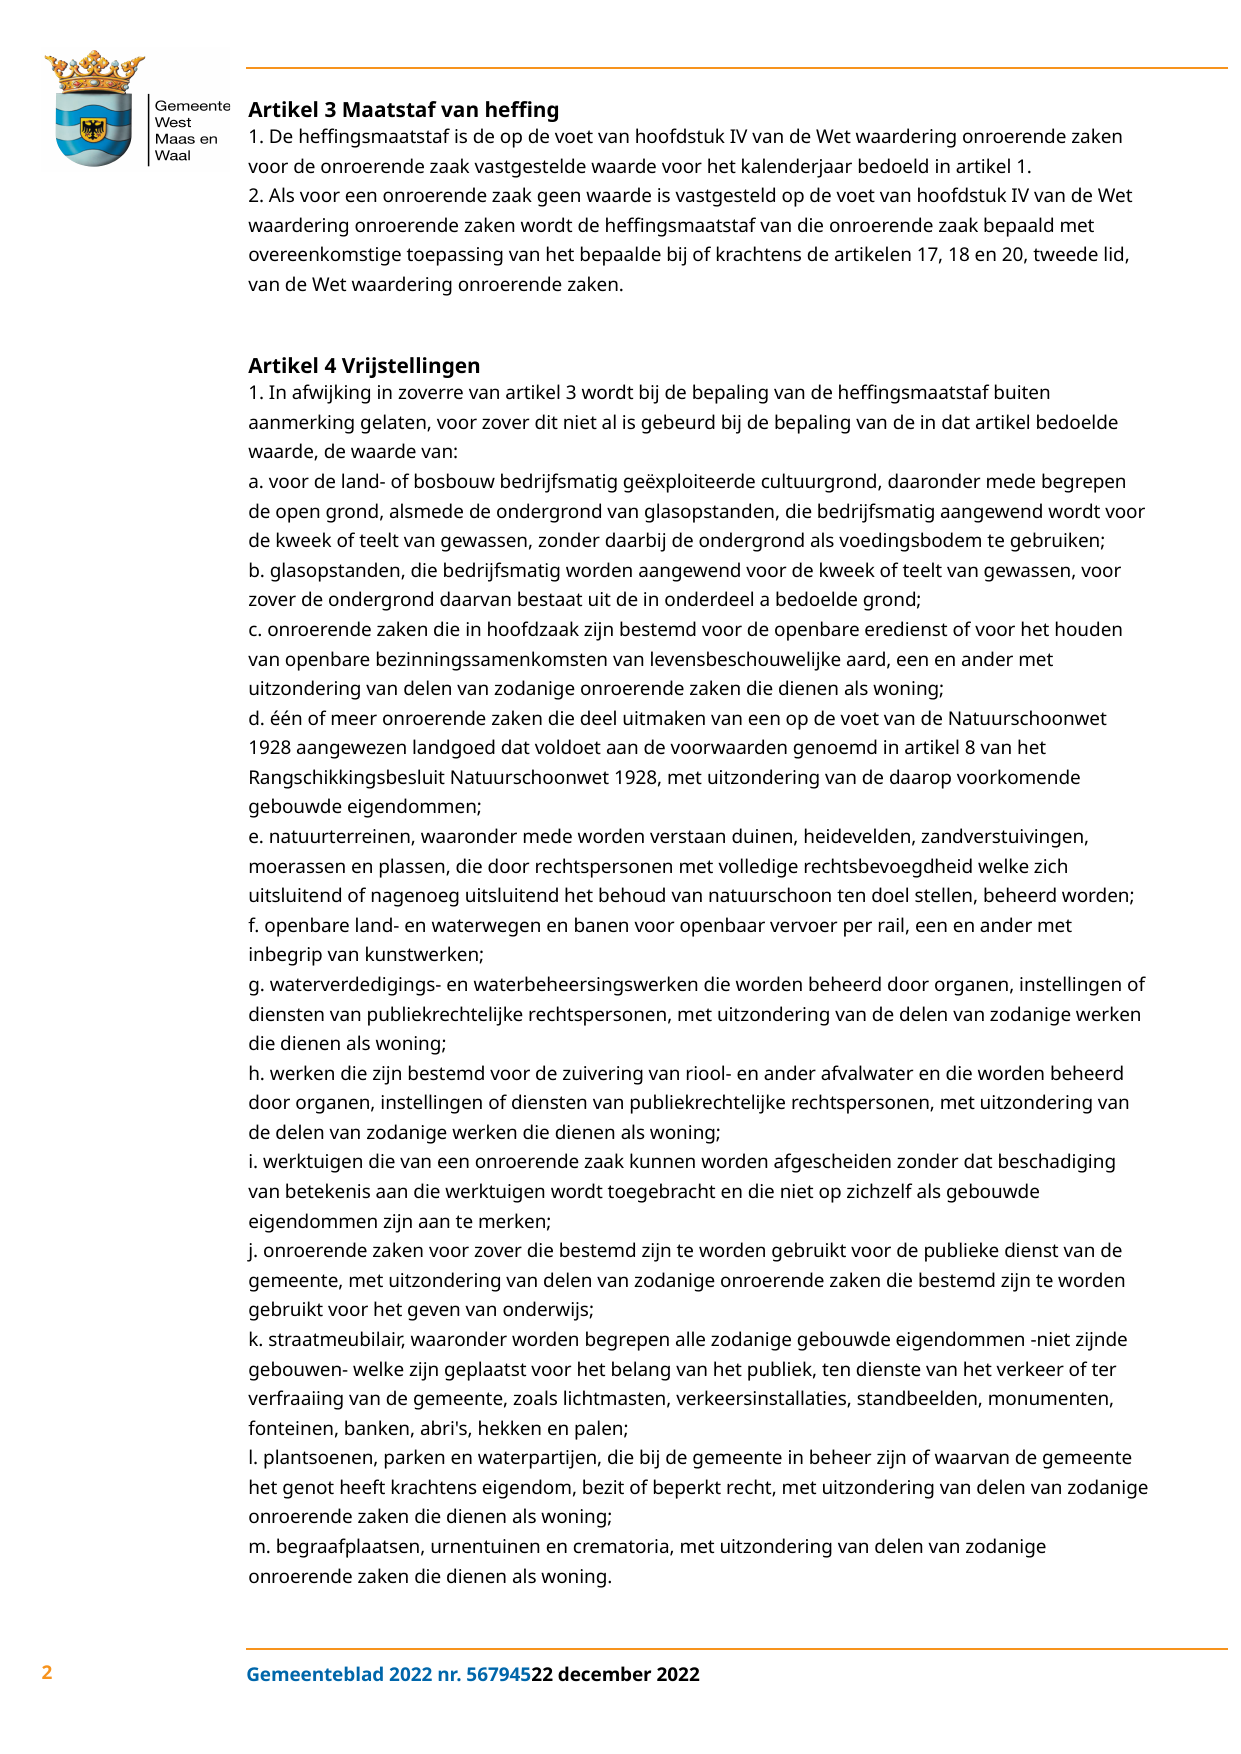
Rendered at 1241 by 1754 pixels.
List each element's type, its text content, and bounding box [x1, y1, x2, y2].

text a. voor de land- of bosbouw bedrijfsmatig geëxploiteerde cultuurgrond, daaronder mede begrepen de open grond, alsmede de ondergrond van glasopstanden, die bedrijfsmatig aangewend wordt voor de kweek of teelt van gewassen, zonder daarbij de ondergrond als voedingsbodem te gebruiken; [248, 468, 1152, 553]
text c. onroerende zaken die in hoofdzaak zijn bestemd voor de openbare eredienst of voor het houden van openbare bezinningssamenkomsten van levensbeschouwelijke aard, een en ander met uitzondering van delen van zodanige onroerende zaken die dienen als woning; [248, 616, 1152, 701]
picture [41, 47, 231, 172]
text 1. De heffingsmaatstaf is de op de voet van hoofdstuk IV van de Wet waardering onroerende zaken voor de onroerende zaak vastgestelde waarde voor het kalenderjaar bedoeld in artikel 1. [248, 123, 1152, 178]
text l. plantsoenen, parken en waterpartijen, die bij de gemeente in beheer zijn of waarvan de gemeente het genot heeft krachtens eigendom, bezit of beperkt recht, met uitzondering van delen van zodanige onroerende zaken die dienen als woning; [248, 1444, 1152, 1529]
text d. één of meer onroerende zaken die deel uitmaken van een op de voet van de Natuurschoonwet 1928 aangewezen landgoed dat voldoet aan de voorwaarden genoemd in artikel 8 van het Rangschikkingsbesluit Natuurschoonwet 1928, met uitzondering van de daarop voorkomende gebouwde eigendommen; [248, 705, 1152, 819]
text b. glasopstanden, die bedrijfsmatig worden aangewend voor de kweek of teelt van gewassen, voor zover de ondergrond daarvan bestaat uit de in onderdeel a bedoelde grond; [248, 557, 1152, 612]
text f. openbare land- en waterwegen en banen voor openbaar vervoer per rail, een en ander met inbegrip van kunstwerken; [248, 912, 1152, 967]
text Artikel 3 Maatstaf van heffing [248, 95, 1152, 123]
text i. werktuigen die van een onroerende zaak kunnen worden afgescheiden zonder dat beschadiging van betekenis aan die werktuigen wordt toegebracht en die niet op zichzelf als gebouwde eigendommen zijn aan te merken; [248, 1149, 1152, 1234]
text m. begraafplaatsen, urnentuinen en crematoria, met uitzondering van delen van zodanige onroerende zaken die dienen als woning. [248, 1533, 1152, 1589]
text j. onroerende zaken voor zover die bestemd zijn te worden gebruikt voor de publieke dienst van de gemeente, met uitzondering van delen van zodanige onroerende zaken die bestemd zijn te worden gebruikt voor het geven van onderwijs; [248, 1237, 1152, 1322]
text 1. In afwijking in zoverre van artikel 3 wordt bij de bepaling van de heffingsmaatstaf buiten aanmerking gelaten, voor zover dit niet al is gebeurd bij de bepaling van de in dat artikel bedoelde waarde, de waarde van: [248, 379, 1152, 464]
text k. straatmeubilair, waaronder worden begrepen alle zodanige gebouwde eigendommen -niet zijnde gebouwen- welke zijn geplaatst voor het belang van het publiek, ten dienste van het verkeer of ter verfraaiing van de gemeente, zoals lichtmasten, verkeersinstallaties, standbeelden, monumenten, fonteinen, banken, abri's, hekken en palen; [248, 1326, 1152, 1441]
text 2. Als voor een onroerende zaak geen waarde is vastgesteld op de voet van hoofdstuk IV van de Wet waardering onroerende zaken wordt de heffingsmaatstaf van die onroerende zaak bepaald met overeenkomstige toepassing van het bepaalde bij of krachtens de artikelen 17, 18 en 20, tweede lid, van de Wet waardering onroerende zaken. [248, 182, 1152, 297]
text g. waterverdedigings- en waterbeheersingswerken die worden beheerd door organen, instellingen of diensten van publiekrechtelijke rechtspersonen, met uitzondering van de delen van zodanige werken die dienen als woning; [248, 971, 1152, 1056]
text Artikel 4 Vrijstellingen [248, 351, 1152, 379]
text e. natuurterreinen, waaronder mede worden verstaan duinen, heidevelden, zandverstuivingen, moerassen en plassen, die door rechtspersonen met volledige rechtsbevoegdheid welke zich uitsluitend of nagenoeg uitsluitend het behoud van natuurschoon ten doel stellen, beheerd worden; [248, 823, 1152, 908]
text h. werken die zijn bestemd voor de zuivering van riool- en ander afvalwater en die worden beheerd door organen, instellingen of diensten van publiekrechtelijke rechtspersonen, met uitzondering van de delen van zodanige werken die dienen als woning; [248, 1060, 1152, 1145]
